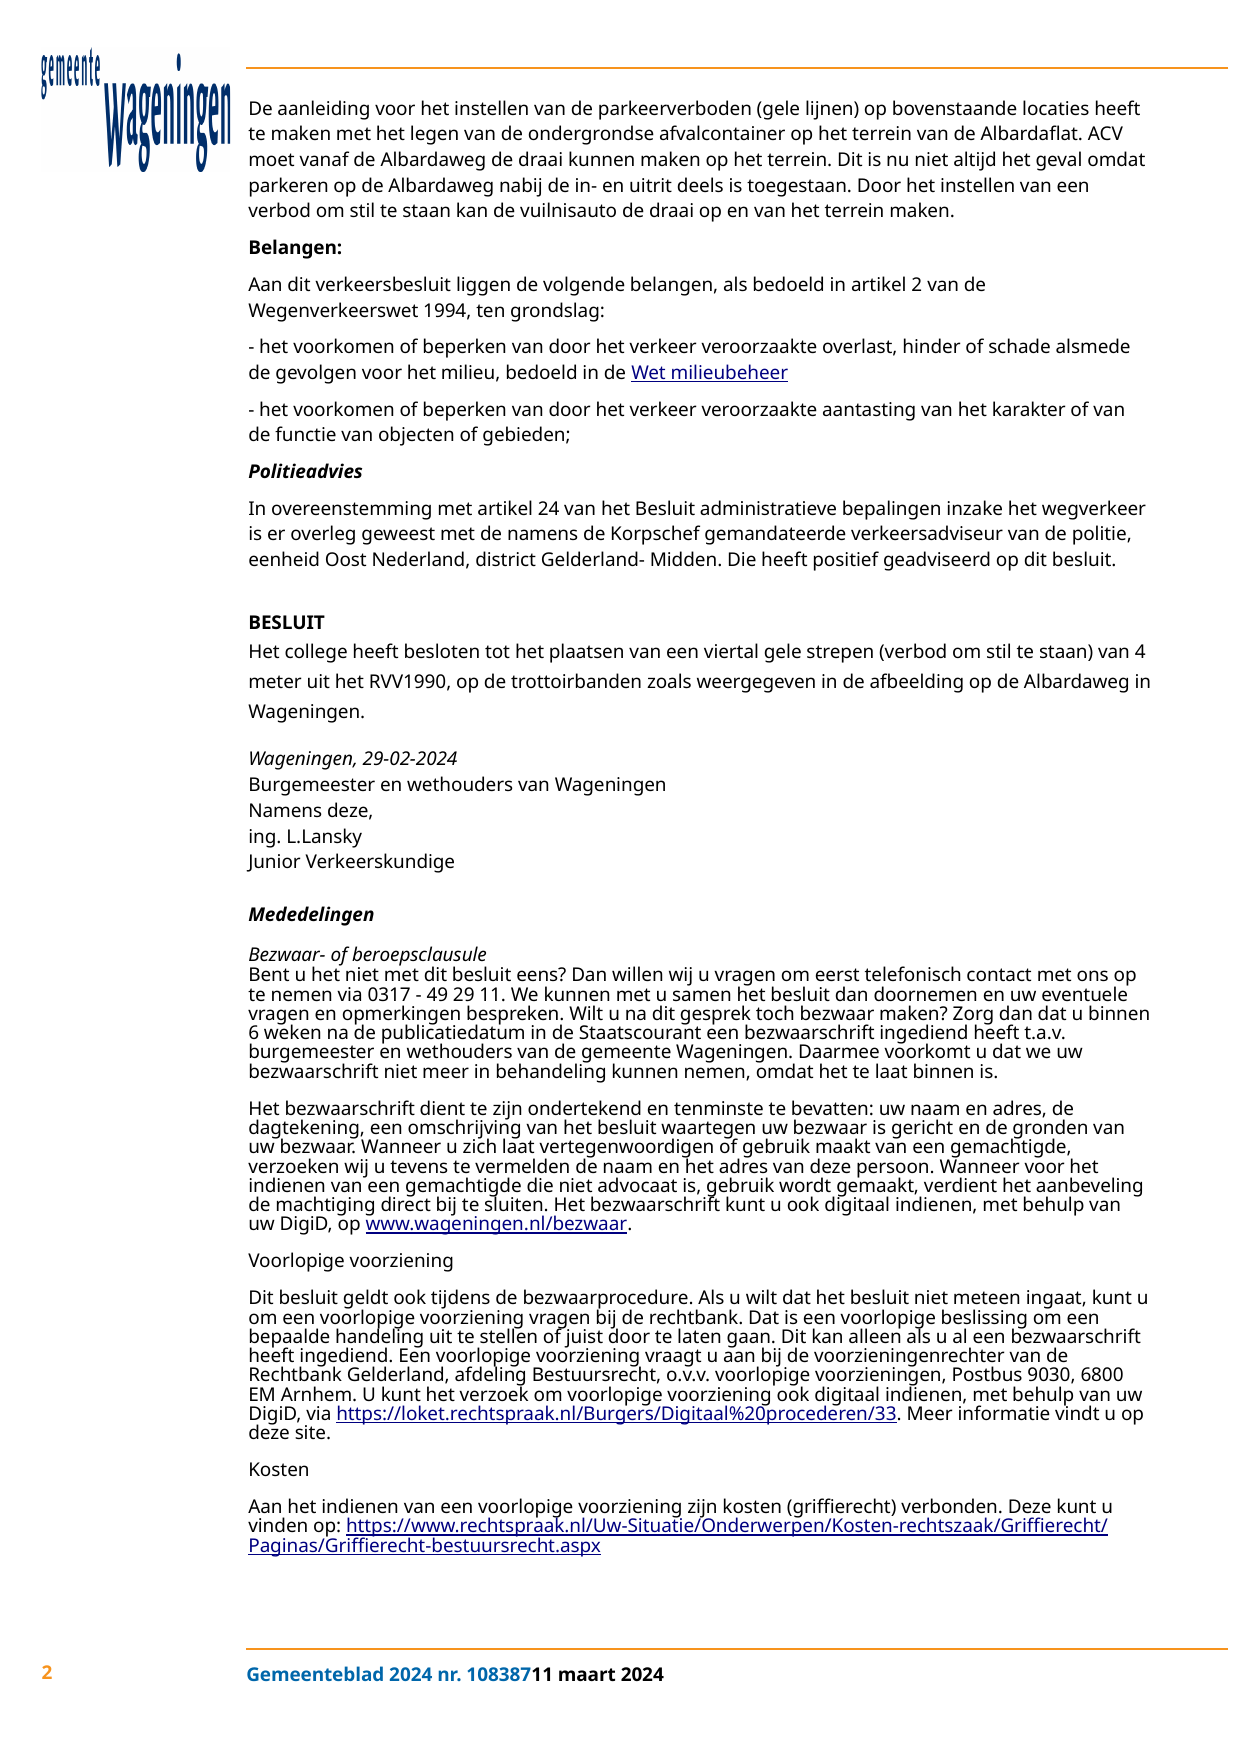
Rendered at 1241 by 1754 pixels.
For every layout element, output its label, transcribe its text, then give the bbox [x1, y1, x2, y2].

text - het voorkomen of beperken van door het verkeer veroorzaakte aantasting van het karakter of van de functie van objecten of gebieden; [248, 396, 1152, 447]
text Namens deze, [248, 797, 1152, 823]
text - het voorkomen of beperken van door het verkeer veroorzaakte overlast, hinder of schade alsmede de gevolgen voor het milieu, bedoeld in de Wet milieubeheer [248, 333, 1152, 385]
text Junior Verkeerskundige [248, 848, 1152, 874]
picture [41, 47, 231, 172]
text Het bezwaarschrift dient te zijn ondertekend en tenminste te bevatten: uw naam en adres, de dagtekening, een omschrijving van het besluit waartegen uw bezwaar is gericht en de gronden van uw bezwaar. Wanneer u zich laat vertegenwoordigen of gebruik maakt van een gemachtigde, verzoeken wij u tevens te vermelden de naam en het adres van deze persoon. Wanneer voor het indienen van een gemachtigde die niet advocaat is, gebruik wordt gemaakt, verdient het aanbeveling de machtiging direct bij te sluiten. Het bezwaarschrift kunt u ook digitaal indienen, met behulp van uw DigiD, op www.wageningen.nl/bezwaar. [248, 1100, 1152, 1235]
text Aan dit verkeersbesluit liggen de volgende belangen, als bedoeld in artikel 2 van de Wegenverkeerswet 1994, ten grondslag: [248, 271, 1152, 322]
text Belangen: [248, 234, 1152, 260]
text BESLUIT [248, 609, 1152, 635]
text In overeenstemming met artikel 24 van het Besluit administratieve bepalingen inzake het wegverkeer is er overleg geweest met de namens de Korpschef gemandateerde verkeersadviseur van de politie, eenheid Oost Nederland, district Gelderland- Midden. Die heeft positief geadviseerd op dit besluit. [248, 495, 1152, 572]
text Burgemeester en wethouders van Wageningen [248, 771, 1152, 797]
text ing. L.Lansky [248, 823, 1152, 848]
text Dit besluit geldt ook tijdens de bezwaarprocedure. Als u wilt dat het besluit niet meteen ingaat, kunt u om een voorlopige voorziening vragen bij de rechtbank. Dat is een voorlopige beslissing om een bepaalde handeling uit te stellen of juist door te laten gaan. Dit kan alleen als u al een bezwaarschrift heeft ingediend. Een voorlopige voorziening vraagt u aan bij de voorzieningenrechter van de Rechtbank Gelderland, afdeling Bestuursrecht, o.v.v. voorlopige voorzieningen, Postbus 9030, 6800 EM Arnhem. U kunt het verzoek om voorlopige voorziening ook digitaal indienen, met behulp van uw DigiD, via https://loket.rechtspraak.nl/Burgers/Digitaal%20procederen/33. Meer informatie vindt u op deze site. [248, 1289, 1152, 1443]
text Het college heeft besloten tot het plaatsen van een viertal gele strepen (verbod om stil te staan) van 4 meter uit het RVV1990, op de trottoirbanden zoals weergegeven in de afbeelding op de Albardaweg in Wageningen. [248, 639, 1152, 723]
text Bent u het niet met dit besluit eens? Dan willen wij u vragen om eerst telefonisch contact met ons op te nemen via 0317 - 49 29 11. We kunnen met u samen het besluit dan doornemen en uw eventuele vragen en opmerkingen bespreken. Wilt u na dit gesprek toch bezwaar maken? Zorg dan dat u binnen 6 weken na de publicatiedatum in de Staatscourant een bezwaarschrift ingediend heeft t.a.v. burgemeester en wethouders van de gemeente Wageningen. Daarmee voorkomt u dat we uw bezwaarschrift niet meer in behandeling kunnen nemen, omdat het te laat binnen is. [248, 966, 1152, 1082]
text Politieadvies [248, 458, 1152, 484]
text Bezwaar- of beroepsclausule [248, 941, 1152, 966]
text De aanleiding voor het instellen van de parkeerverboden (gele lijnen) op bovenstaande locaties heeft te maken met het legen van de ondergrondse afvalcontainer op het terrein van de Albardaflat. ACV moet vanaf de Albardaweg de draai kunnen maken op het terrein. Dit is nu niet altijd het geval omdat parkeren op de Albardaweg nabij de in- en uitrit deels is toegestaan. Door het instellen van een verbod om stil te staan kan de vuilnisauto de draai op en van het terrein maken. [248, 95, 1152, 223]
text Kosten [248, 1461, 1152, 1481]
text Wageningen, 29-02-2024 [248, 746, 1152, 771]
text Mededelingen [248, 901, 1152, 927]
text Aan het indienen van een voorlopige voorziening zijn kosten (griffierecht) verbonden. Deze kunt u vinden op: https://www.rechtspraak.nl/Uw-Situatie/Onderwerpen/Kosten-rechtszaak/Griffierecht/Paginas/Griffierecht-bestuursrecht.aspx [248, 1498, 1152, 1556]
text Voorlopige voorziening [248, 1252, 1152, 1272]
